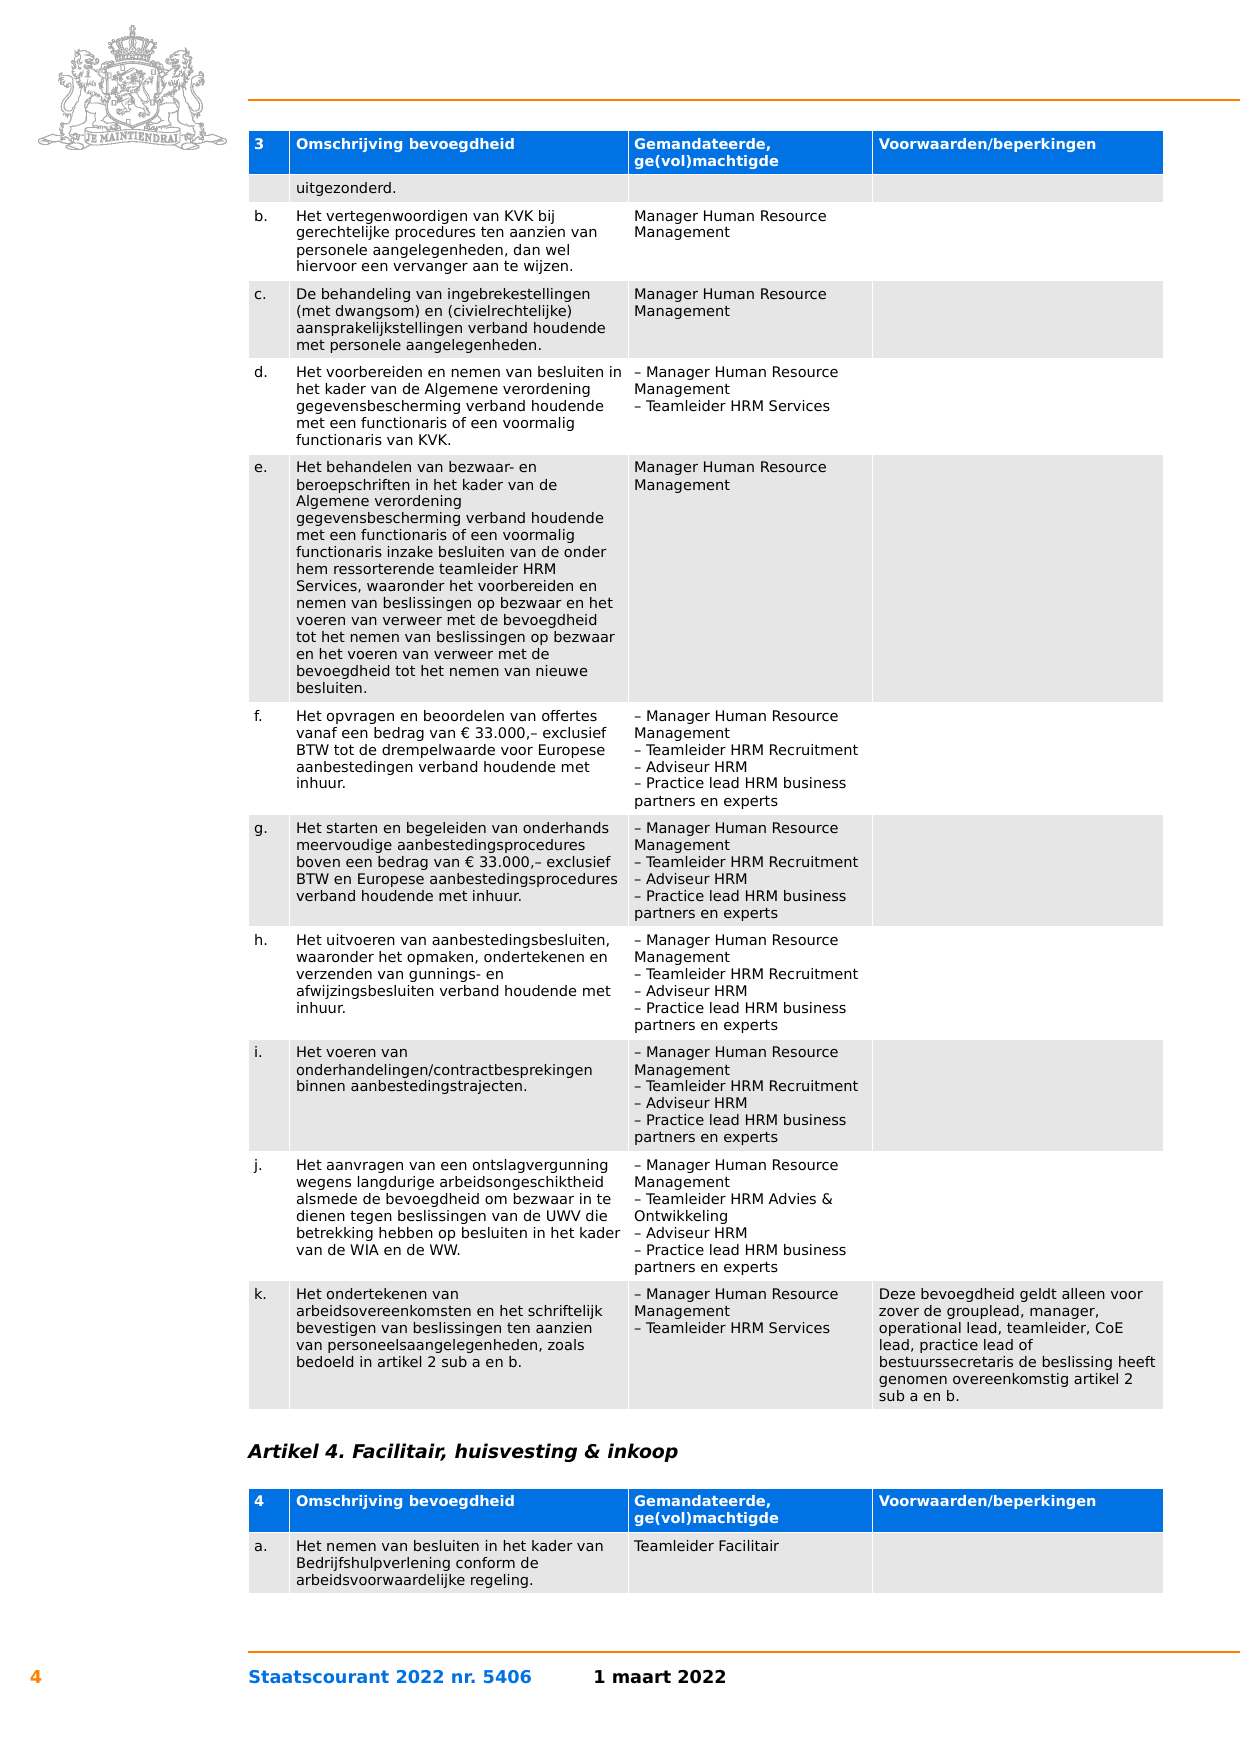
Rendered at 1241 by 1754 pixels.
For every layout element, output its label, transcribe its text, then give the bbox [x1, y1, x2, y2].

table_cell Manager Human Resource Management [629, 203, 872, 280]
table_cell Manager Human Resource Management [629, 455, 872, 702]
table_cell – Manager Human Resource Management – Teamleider HRM Services [629, 1281, 872, 1409]
table_cell [873, 703, 1163, 814]
table_cell – Manager Human Resource Management – Teamleider HRM Recruitment – Adviseur HRM – Practice lead HRM business partners en experts [629, 1040, 872, 1151]
picture [38, 25, 227, 150]
table_cell Het behandelen van bezwaar- en beroepschriften in het kader van de Algemene verordening gegevensbescherming verband houdende met een functionaris of een voormalig functionaris inzake besluiten van de onder hem ressorterende teamleider HRM Services, waaronder het voorbereiden en nemen van beslissingen op bezwaar en het voeren van verweer met de bevoegdheid tot het nemen van beslissingen op bezwaar en het voeren van verweer met de bevoegdheid tot het nemen van nieuwe besluiten. [290, 455, 628, 702]
table_cell Deze bevoegdheid geldt alleen voor zover de grouplead, manager, operational lead, teamleider, CoE lead, practice lead of bestuurssecretaris de beslissing heeft genomen overeenkomstig artikel 2 sub a en b. [873, 1281, 1163, 1409]
table_cell [873, 359, 1163, 454]
table_cell uitgezonderd. [290, 175, 628, 202]
table_cell [873, 455, 1163, 702]
table_cell – Manager Human Resource Management – Teamleider HRM Recruitment – Adviseur HRM – Practice lead HRM business partners en experts [629, 703, 872, 814]
table_cell Het voorbereiden en nemen van besluiten in het kader van de Algemene verordening gegevensbescherming verband houdende met een functionaris of een voormalig functionaris van KVK. [290, 359, 628, 454]
table_header Voorwaarden/beperkingen [873, 1489, 1163, 1532]
table_cell [873, 175, 1163, 202]
table_cell [873, 928, 1163, 1039]
table_cell Het uitvoeren van aanbestedingsbesluiten, waaronder het opmaken, ondertekenen en verzenden van gunnings- en afwijzingsbesluiten verband houdende met inhuur. [290, 928, 628, 1039]
table_cell [249, 175, 289, 202]
table_cell c. [249, 281, 289, 358]
table_cell [873, 1533, 1163, 1593]
table_header Voorwaarden/beperkingen [873, 131, 1163, 174]
table_cell j. [249, 1152, 289, 1280]
table_header Omschrijving bevoegdheid [290, 1489, 628, 1532]
table_cell [873, 203, 1163, 280]
table_cell – Manager Human Resource Management – Teamleider HRM Advies & Ontwikkeling – Adviseur HRM – Practice lead HRM business partners en experts [629, 1152, 872, 1280]
table_cell – Manager Human Resource Management – Teamleider HRM Recruitment – Adviseur HRM – Practice lead HRM business partners en experts [629, 815, 872, 926]
table_cell i. [249, 1040, 289, 1151]
table_cell Het opvragen en beoordelen van offertes vanaf een bedrag van € 33.000,– exclusief BTW tot de drempelwaarde voor Europese aanbestedingen verband houdende met inhuur. [290, 703, 628, 814]
table_header Gemandateerde, ge(vol)machtigde [629, 1489, 872, 1532]
table_cell Het aanvragen van een ontslagvergunning wegens langdurige arbeidsongeschiktheid alsmede de bevoegdheid om bezwaar in te dienen tegen beslissingen van de UWV die betrekking hebben op besluiten in het kader van de WIA en de WW. [290, 1152, 628, 1280]
table_cell f. [249, 703, 289, 814]
table_cell Het voeren van onderhandelingen/contractbesprekingen binnen aanbestedingstrajecten. [290, 1040, 628, 1151]
table_cell Het starten en begeleiden van onderhands meervoudige aanbestedingsprocedures boven een bedrag van € 33.000,– exclusief BTW en Europese aanbestedingsprocedures verband houdende met inhuur. [290, 815, 628, 926]
table_cell g. [249, 815, 289, 926]
table_header Gemandateerde, ge(vol)machtigde [629, 131, 872, 174]
table_cell [873, 1040, 1163, 1151]
table_cell h. [249, 928, 289, 1039]
table_cell Manager Human Resource Management [629, 281, 872, 358]
table_cell e. [249, 455, 289, 702]
table_cell [873, 281, 1163, 358]
table_cell De behandeling van ingebrekestellingen (met dwangsom) en (civielrechtelijke) aansprakelijkstellingen verband houdende met personele aangelegenheden. [290, 281, 628, 358]
table_cell d. [249, 359, 289, 454]
table_cell Teamleider Facilitair [629, 1533, 872, 1593]
table_cell [873, 815, 1163, 926]
table_cell – Manager Human Resource Management – Teamleider HRM Services [629, 359, 872, 454]
table_cell k. [249, 1281, 289, 1409]
table_cell Het ondertekenen van arbeidsovereenkomsten en het schriftelijk bevestigen van beslissingen ten aanzien van personeelsaangelegenheden, zoals bedoeld in artikel 2 sub a en b. [290, 1281, 628, 1409]
subtitle Artikel 4. Facilitair, huisvesting & inkoop [248, 1441, 1163, 1462]
table_cell [629, 175, 872, 202]
table_cell – Manager Human Resource Management – Teamleider HRM Recruitment – Adviseur HRM – Practice lead HRM business partners en experts [629, 928, 872, 1039]
table_cell Het nemen van besluiten in het kader van Bedrijfshulpverlening conform de arbeidsvoorwaardelijke regeling. [290, 1533, 628, 1593]
table_cell a. [249, 1533, 289, 1593]
table_cell Het vertegenwoordigen van KVK bij gerechtelijke procedures ten aanzien van personele aangelegenheden, dan wel hiervoor een vervanger aan te wijzen. [290, 203, 628, 280]
table_header 3 [249, 131, 289, 174]
table_cell b. [249, 203, 289, 280]
table_header 4 [249, 1489, 289, 1532]
table_header Omschrijving bevoegdheid [290, 131, 628, 174]
table_cell [873, 1152, 1163, 1280]
